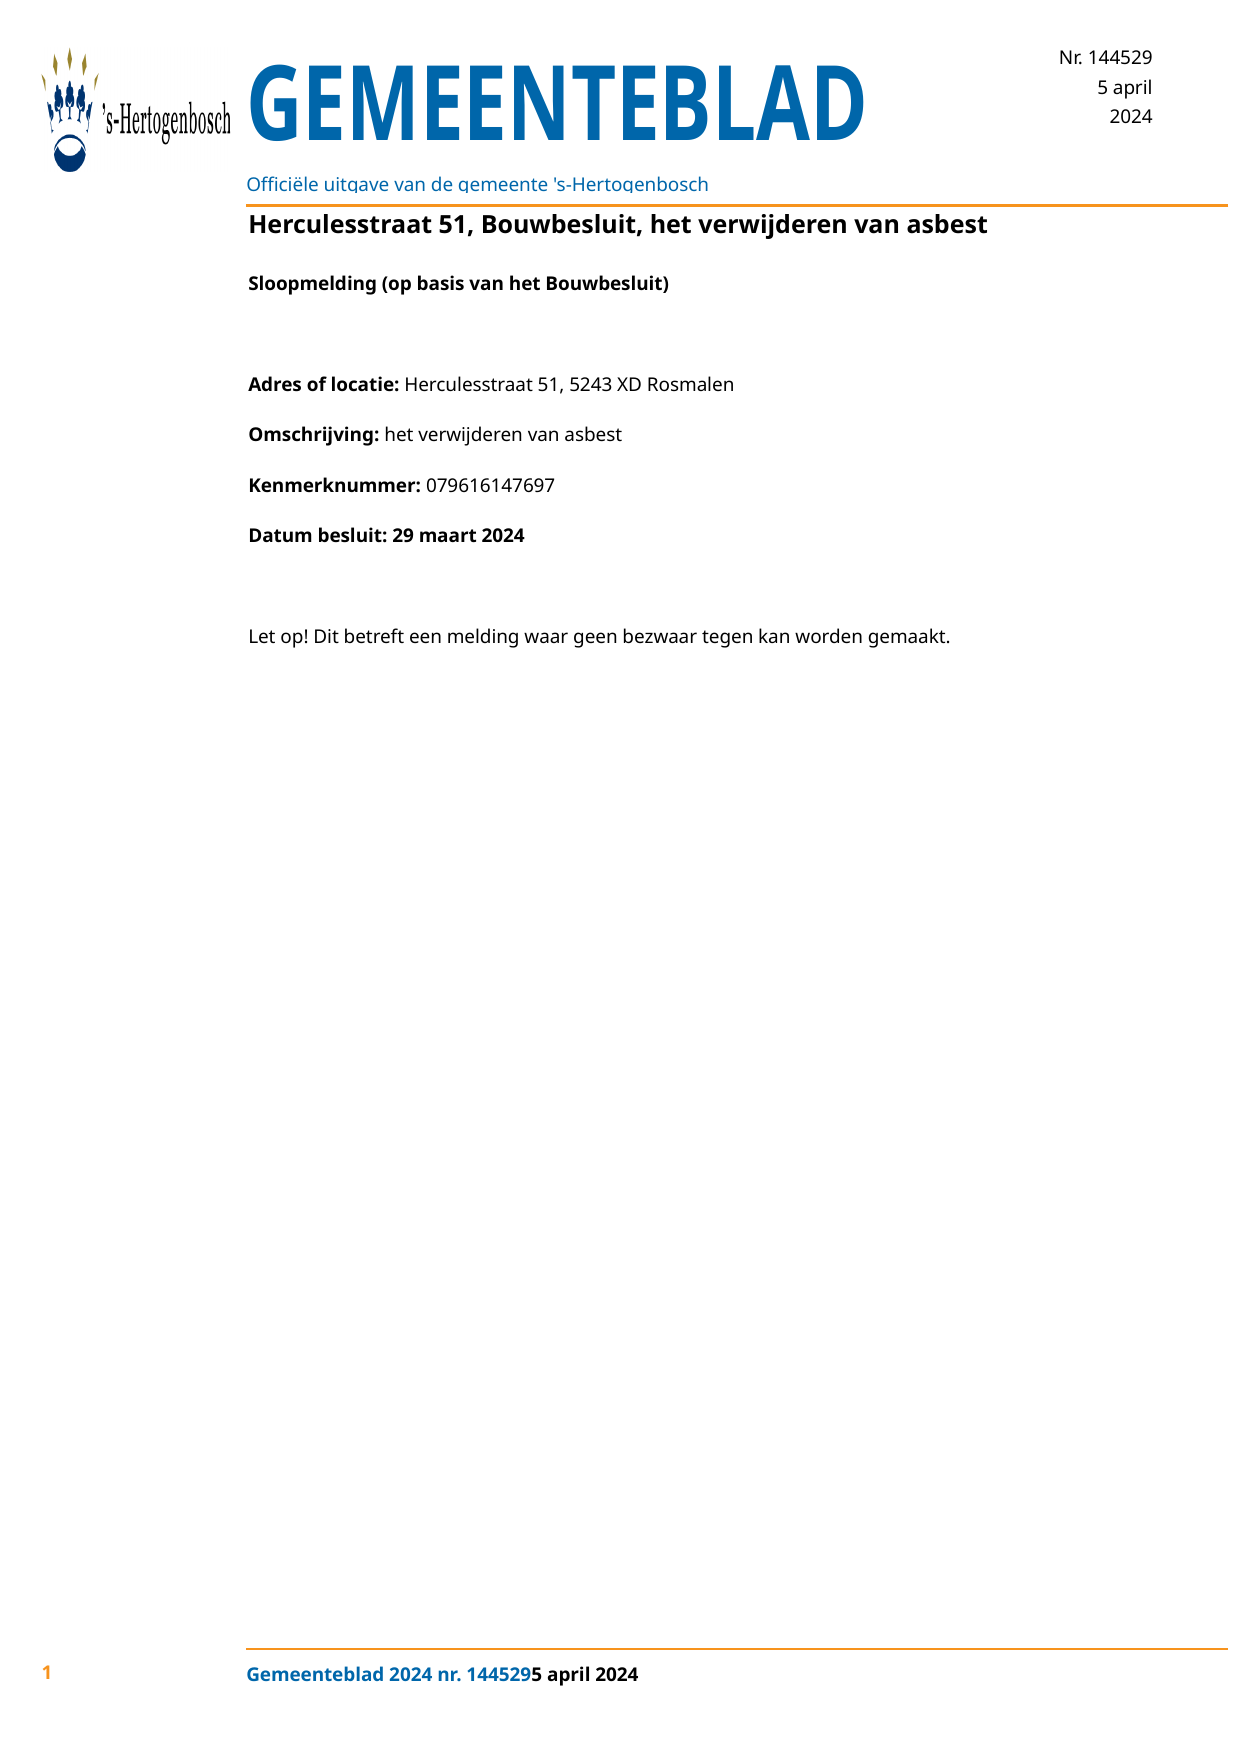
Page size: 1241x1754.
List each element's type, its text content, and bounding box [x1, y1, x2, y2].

text Kenmerknummer: 079616147697 [248, 472, 1152, 498]
picture [41, 47, 231, 172]
text Let op! Dit betreft een melding waar geen bezwaar tegen kan worden gemaakt. [248, 623, 1152, 649]
text Omschrijving: het verwijderen van asbest [248, 422, 1152, 447]
text Adres of locatie: Herculesstraat 51, 5243 XD Rosmalen [248, 371, 1152, 397]
text Herculesstraat 51, Bouwbesluit, het verwijderen van asbest [248, 207, 1152, 241]
text Datum besluit: 29 maart 2024 [248, 522, 1152, 548]
text Sloopmelding (op basis van het Bouwbesluit) [248, 270, 1152, 296]
